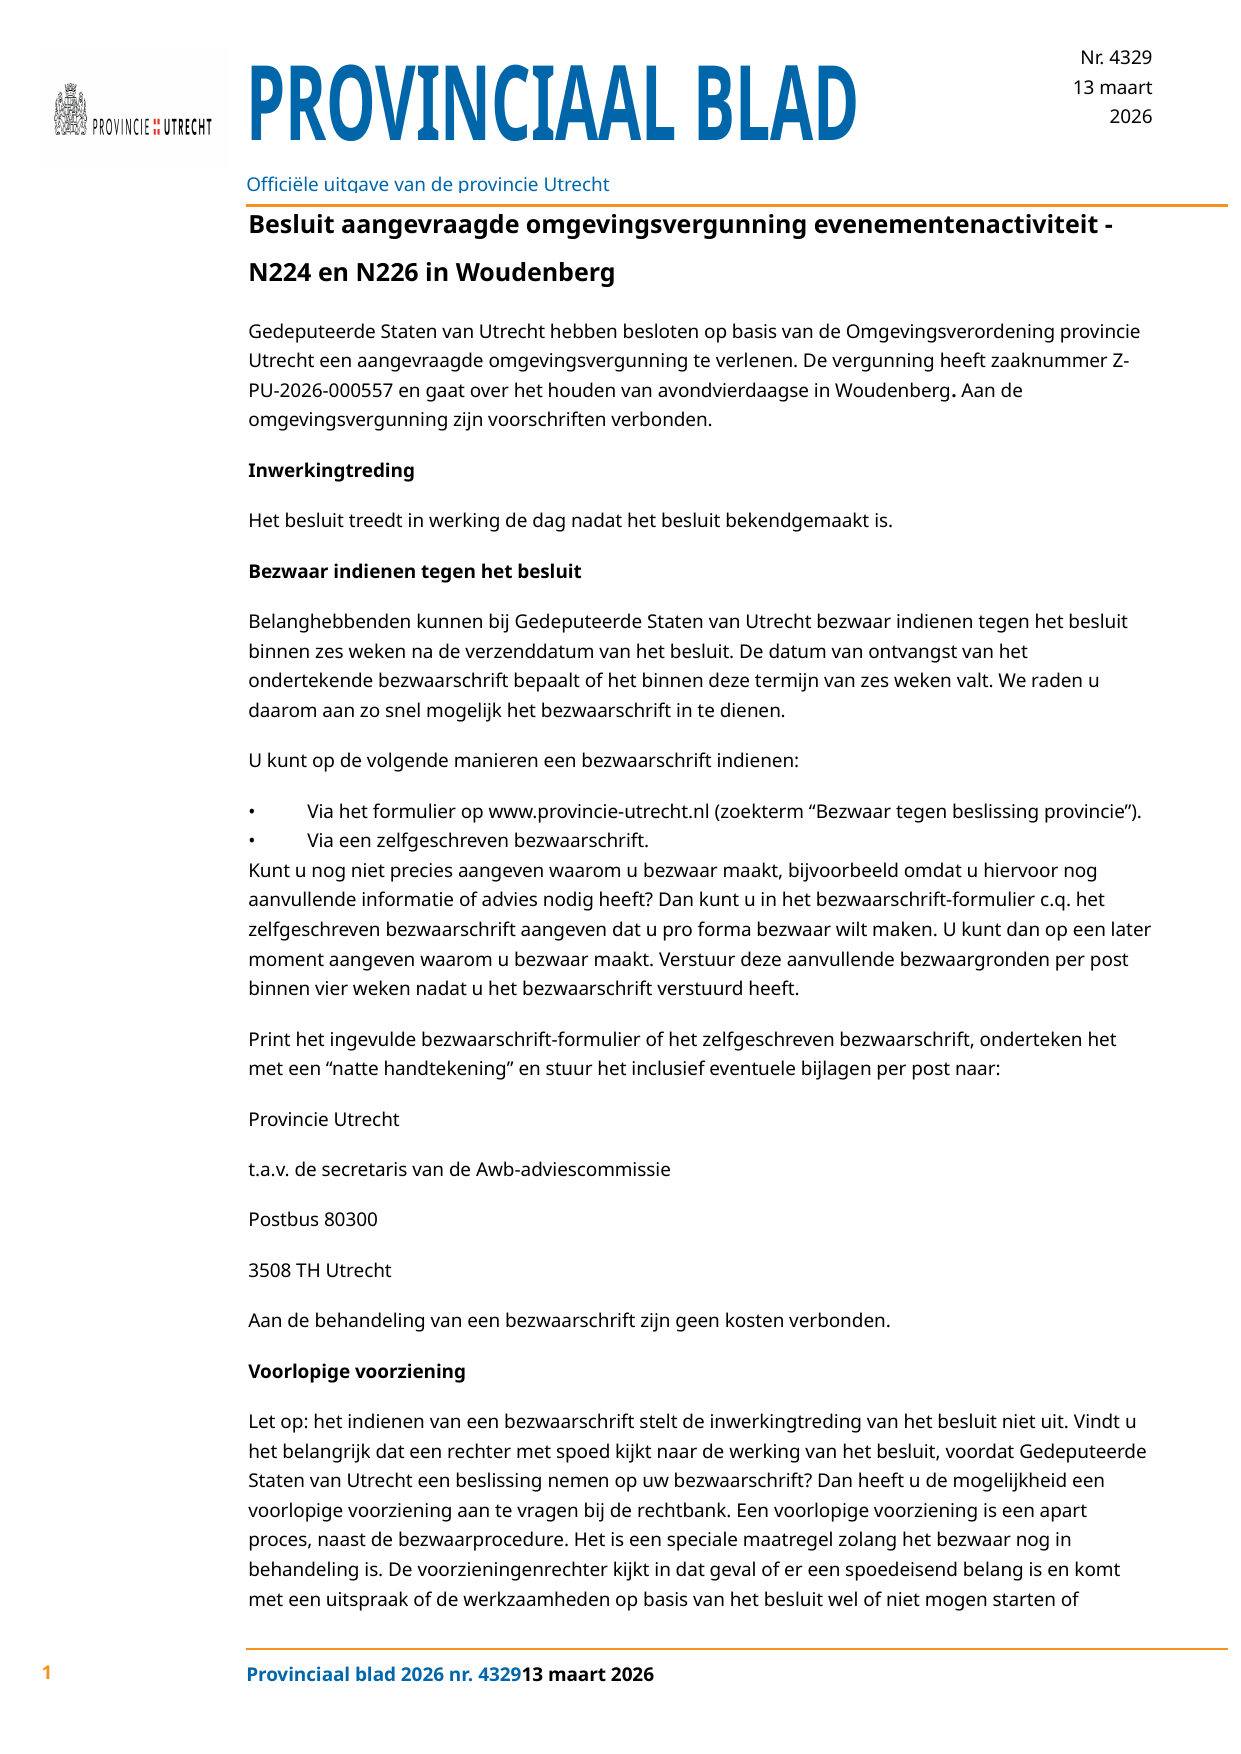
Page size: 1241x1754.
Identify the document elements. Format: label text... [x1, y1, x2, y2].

text Bezwaar indienen tegen het besluit [248, 558, 1152, 584]
text U kunt op de volgende manieren een bezwaarschrift indienen: [248, 747, 1152, 773]
list Via het formulier op www.provincie-utrecht.nl (zoekterm “Bezwaar tegen beslissing provincie”). [248, 798, 1152, 824]
text Provincie Utrecht [248, 1106, 1152, 1132]
text Aan de behandeling van een bezwaarschrift zijn geen kosten verbonden. [248, 1307, 1152, 1333]
text 3508 TH Utrecht [248, 1257, 1152, 1283]
text Postbus 80300 [248, 1207, 1152, 1232]
text Kunt u nog niet precies aangeven waarom u bezwaar maakt, bijvoorbeeld omdat u hiervoor nog aanvullende informatie of advies nodig heeft? Dan kunt u in het bezwaarschrift-formulier c.q. het zelfgeschreven bezwaarschrift aangeven dat u pro forma bezwaar wilt maken. U kunt dan op een later moment aangeven waarom u bezwaar maakt. Verstuur deze aanvullende bezwaargronden per post binnen vier weken nadat u het bezwaarschrift verstuurd heeft. [248, 857, 1152, 1001]
picture [41, 47, 231, 172]
text Gedeputeerde Staten van Utrecht hebben besloten op basis van de Omgevingsverordening provincie Utrecht een aangevraagde omgevingsvergunning te verlenen. De vergunning heeft zaaknummer Z-PU-2026-000557 en gaat over het houden van avondvierdaagse in Woudenberg. Aan de omgevingsvergunning zijn voorschriften verbonden. [248, 318, 1152, 432]
list Via een zelfgeschreven bezwaarschrift. [248, 827, 1152, 853]
text Inwerkingtreding [248, 457, 1152, 483]
text Let op: het indienen van een bezwaarschrift stelt de inwerkingtreding van het besluit niet uit. Vindt u het belangrijk dat een rechter met spoed kijkt naar de werking van het besluit, voordat Gedeputeerde Staten van Utrecht een beslissing nemen op uw bezwaarschrift? Dan heeft u de mogelijkheid een voorlopige voorziening aan te vragen bij de rechtbank. Een voorlopige voorziening is een apart proces, naast de bezwaarprocedure. Het is een speciale maatregel zolang het bezwaar nog in behandeling is. De voorzieningenrechter kijkt in dat geval of er een spoedeisend belang is en komt met een uitspraak of de werkzaamheden op basis van het besluit wel of niet mogen starten of [248, 1408, 1152, 1612]
text Het besluit treedt in werking de dag nadat het besluit bekendgemaakt is. [248, 507, 1152, 533]
text Besluit aangevraagde omgevingsvergunning evenementenactiviteit - N224 en N226 in Woudenberg [248, 207, 1152, 288]
text Print het ingevulde bezwaarschrift-formulier of het zelfgeschreven bezwaarschrift, onderteken het met een “natte handtekening” en stuur het inclusief eventuele bijlagen per post naar: [248, 1026, 1152, 1081]
text t.a.v. de secretaris van de Awb-adviescommissie [248, 1156, 1152, 1182]
text Belanghebbenden kunnen bij Gedeputeerde Staten van Utrecht bezwaar indienen tegen het besluit binnen zes weken na de verzenddatum van het besluit. De datum van ontvangst van het ondertekende bezwaarschrift bepaalt of het binnen deze termijn van zes weken valt. We raden u daarom aan zo snel mogelijk het bezwaarschrift in te dienen. [248, 608, 1152, 723]
text Voorlopige voorziening [248, 1358, 1152, 1384]
